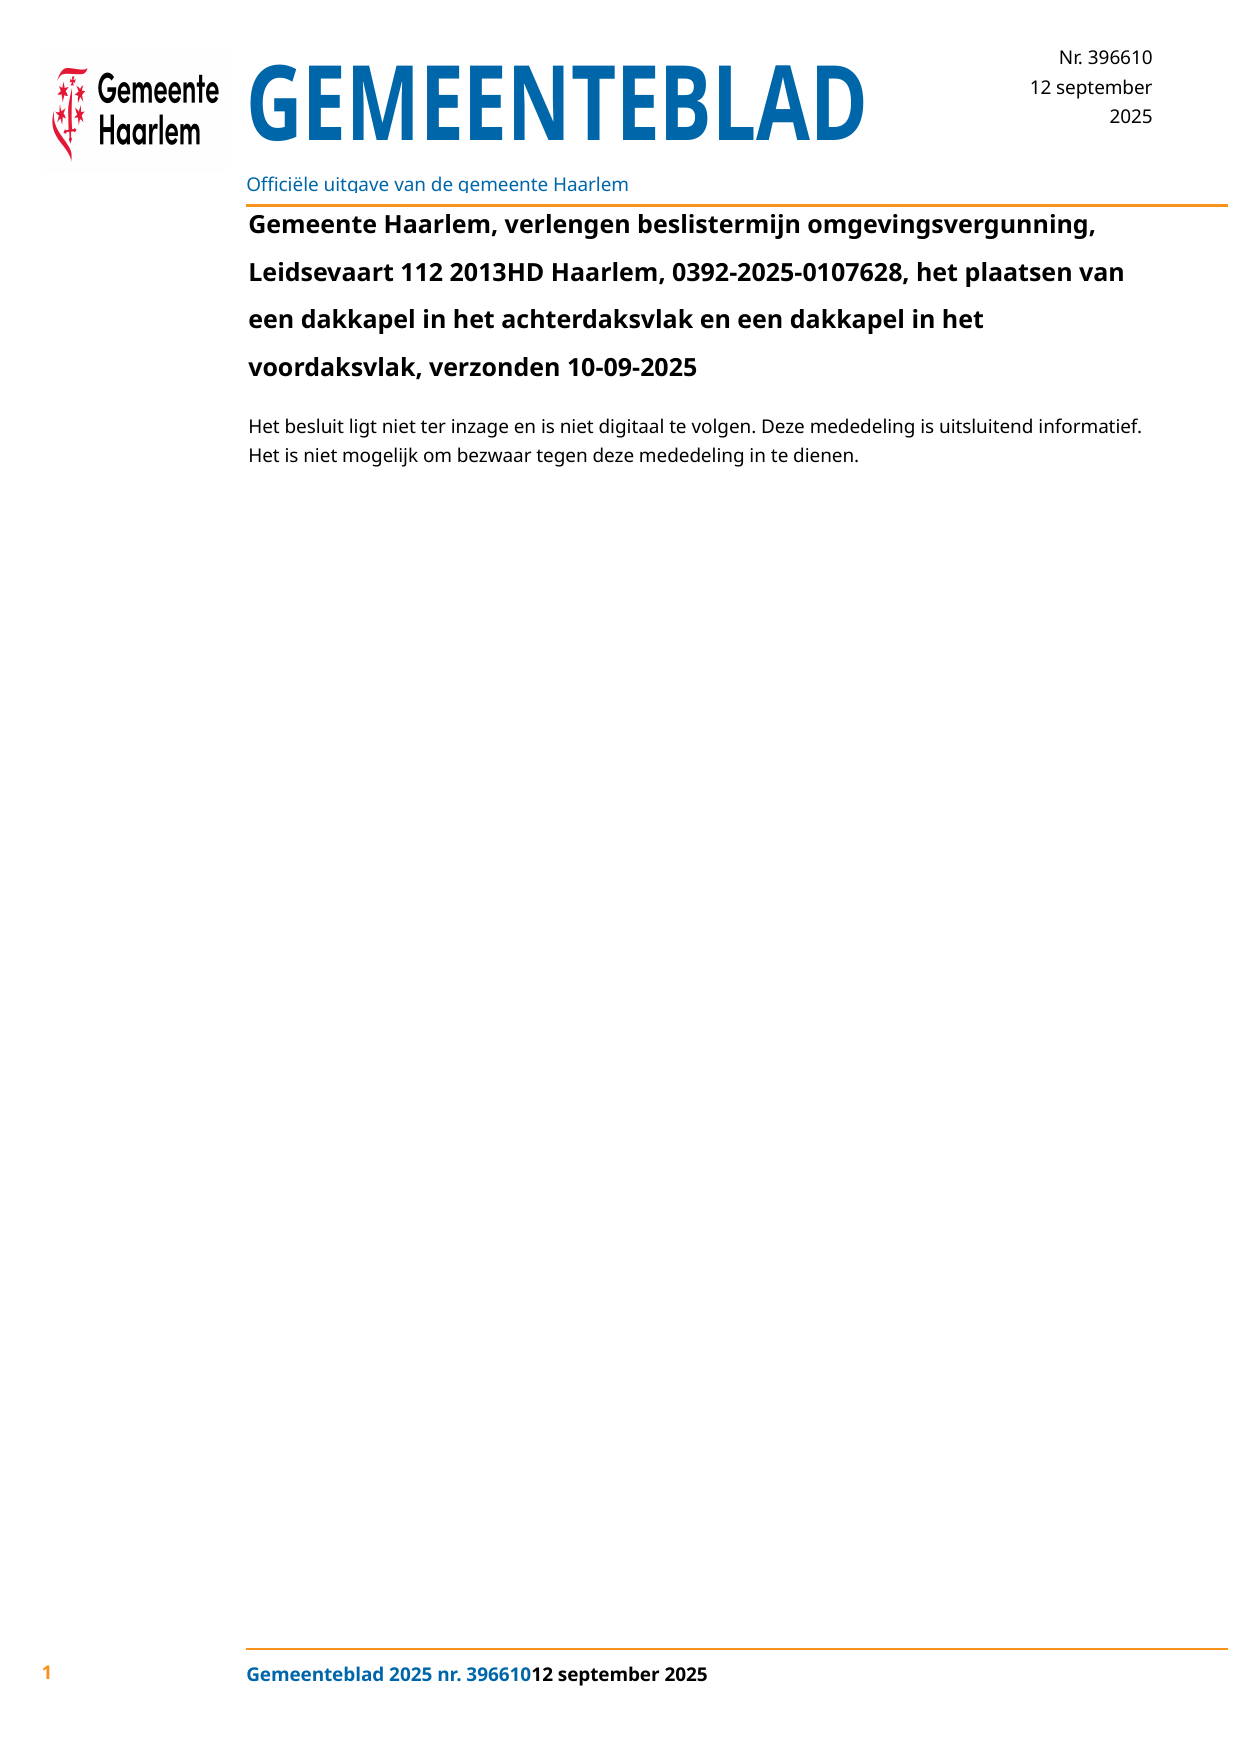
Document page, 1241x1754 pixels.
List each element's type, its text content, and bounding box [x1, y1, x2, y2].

text Gemeente Haarlem, verlengen beslistermijn omgevingsvergunning, Leidsevaart 112 2013HD Haarlem, 0392-2025-0107628, het plaatsen van een dakkapel in het achterdaksvlak en een dakkapel in het voordaksvlak, verzonden 10-09-2025 [248, 207, 1152, 384]
picture [41, 47, 231, 172]
text Het besluit ligt niet ter inzage en is niet digitaal te volgen. Deze mededeling is uitsluitend informatief. Het is niet mogelijk om bezwaar tegen deze mededeling in te dienen. [248, 413, 1152, 468]
